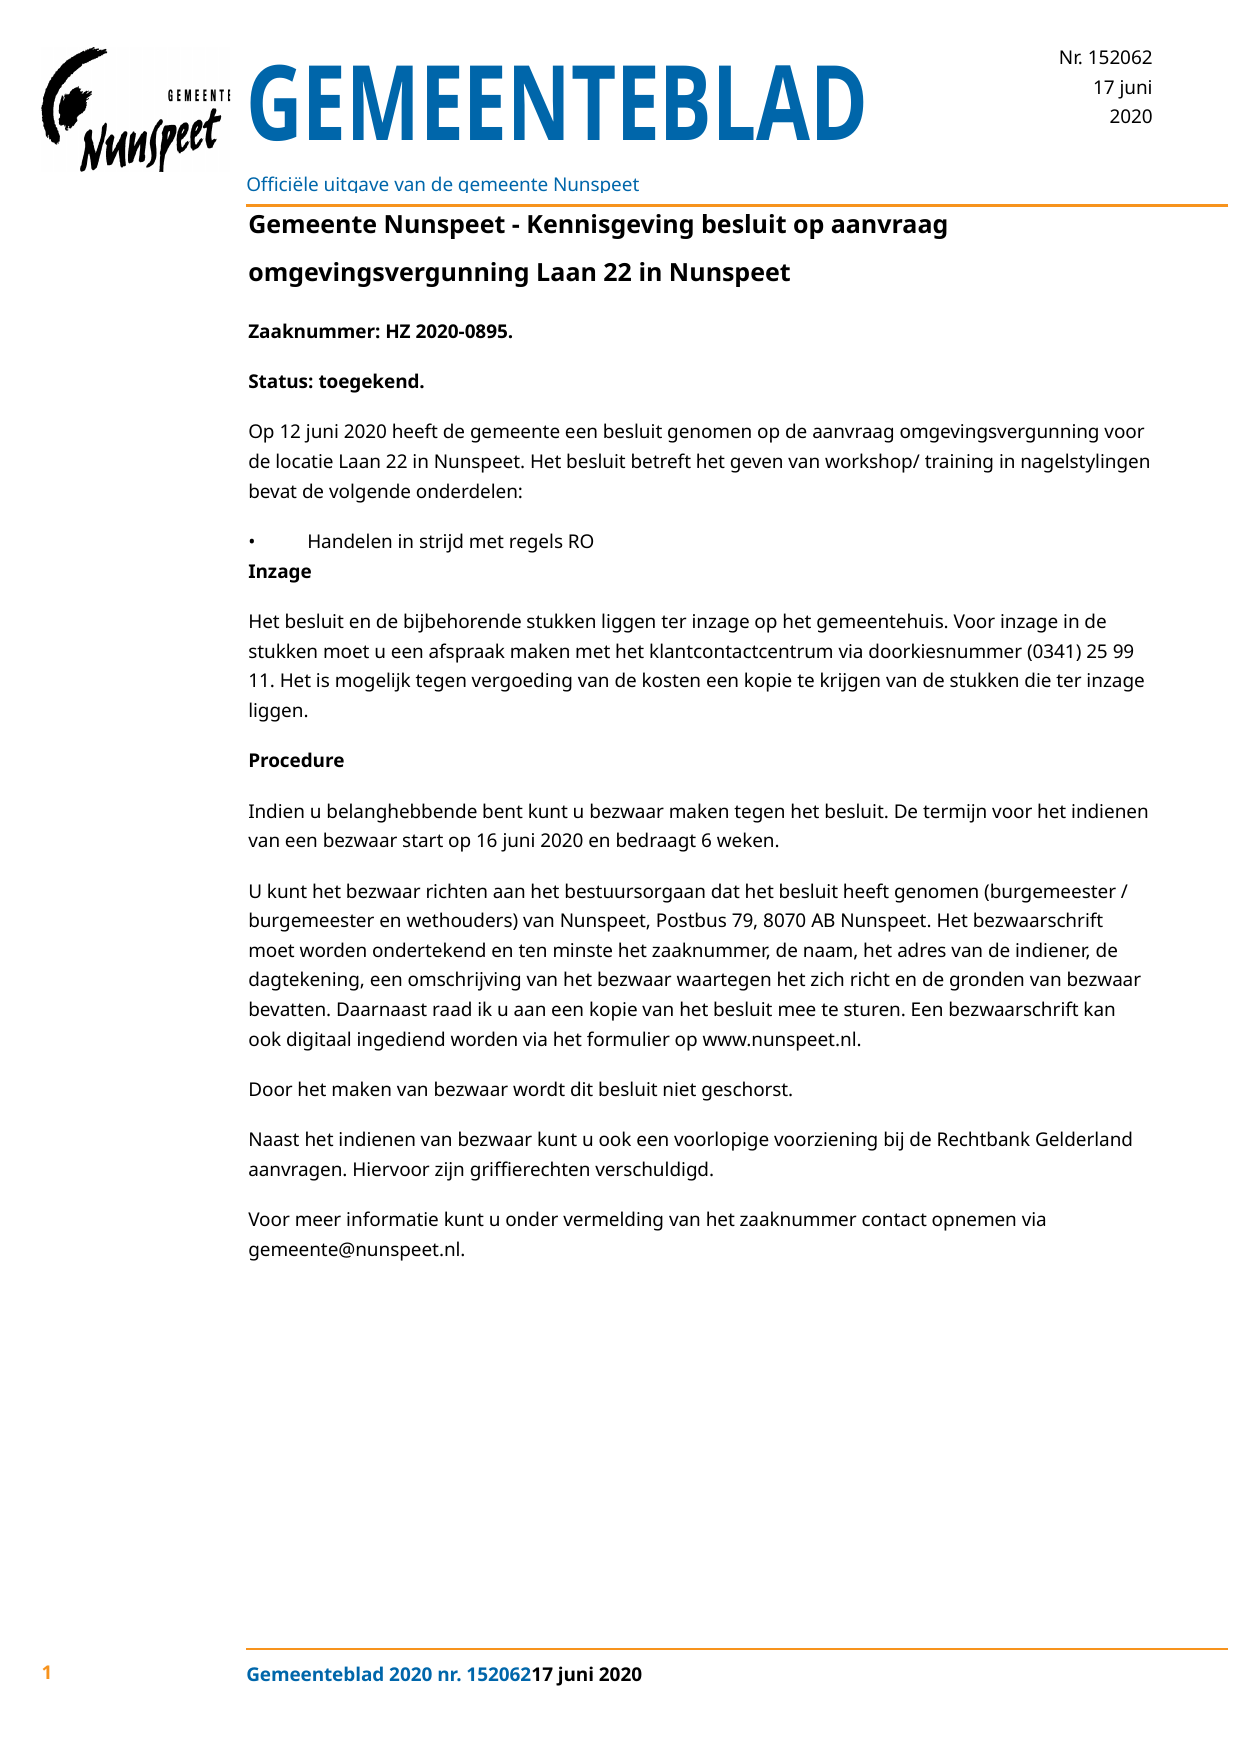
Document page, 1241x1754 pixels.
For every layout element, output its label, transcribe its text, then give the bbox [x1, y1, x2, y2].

text U kunt het bezwaar richten aan het bestuursorgaan dat het besluit heeft genomen (burgemeester / burgemeester en wethouders) van Nunspeet, Postbus 79, 8070 AB Nunspeet. Het bezwaarschrift moet worden ondertekend en ten minste het zaaknummer, de naam, het adres van de indiener, de dagtekening, een omschrijving van het bezwaar waartegen het zich richt en de gronden van bezwaar bevatten. Daarnaast raad ik u aan een kopie van het besluit mee te sturen. Een bezwaarschrift kan ook digitaal ingediend worden via het formulier op www.nunspeet.nl. [248, 878, 1152, 1052]
text Inzage [248, 558, 1152, 584]
text Gemeente Nunspeet - Kennisgeving besluit op aanvraag omgevingsvergunning Laan 22 in Nunspeet [248, 207, 1152, 288]
text Zaaknummer: HZ 2020-0895. [248, 318, 1152, 344]
text Door het maken van bezwaar wordt dit besluit niet geschorst. [248, 1076, 1152, 1102]
text Naast het indienen van bezwaar kunt u ook een voorlopige voorziening bij de Rechtbank Gelderland aanvragen. Hiervoor zijn griffierechten verschuldigd. [248, 1127, 1152, 1182]
text Indien u belanghebbende bent kunt u bezwaar maken tegen het besluit. De termijn voor het indienen van een bezwaar start op 16 juni 2020 en bedraagt 6 weken. [248, 798, 1152, 853]
text Procedure [248, 747, 1152, 773]
picture [41, 47, 231, 172]
text Op 12 juni 2020 heeft de gemeente een besluit genomen op de aanvraag omgevingsvergunning voor de locatie Laan 22 in Nunspeet. Het besluit betreft het geven van workshop/ training in nagelstylingen bevat de volgende onderdelen: [248, 419, 1152, 504]
list Handelen in strijd met regels RO [248, 528, 1152, 554]
text Voor meer informatie kunt u onder vermelding van het zaaknummer contact opnemen via gemeente@nunspeet.nl. [248, 1207, 1152, 1262]
text Het besluit en de bijbehorende stukken liggen ter inzage op het gemeentehuis. Voor inzage in de stukken moet u een afspraak maken met het klantcontactcentrum via doorkiesnummer (0341) 25 99 11. Het is mogelijk tegen vergoeding van de kosten een kopie te krijgen van de stukken die ter inzage liggen. [248, 608, 1152, 723]
text Status: toegekend. [248, 368, 1152, 394]
